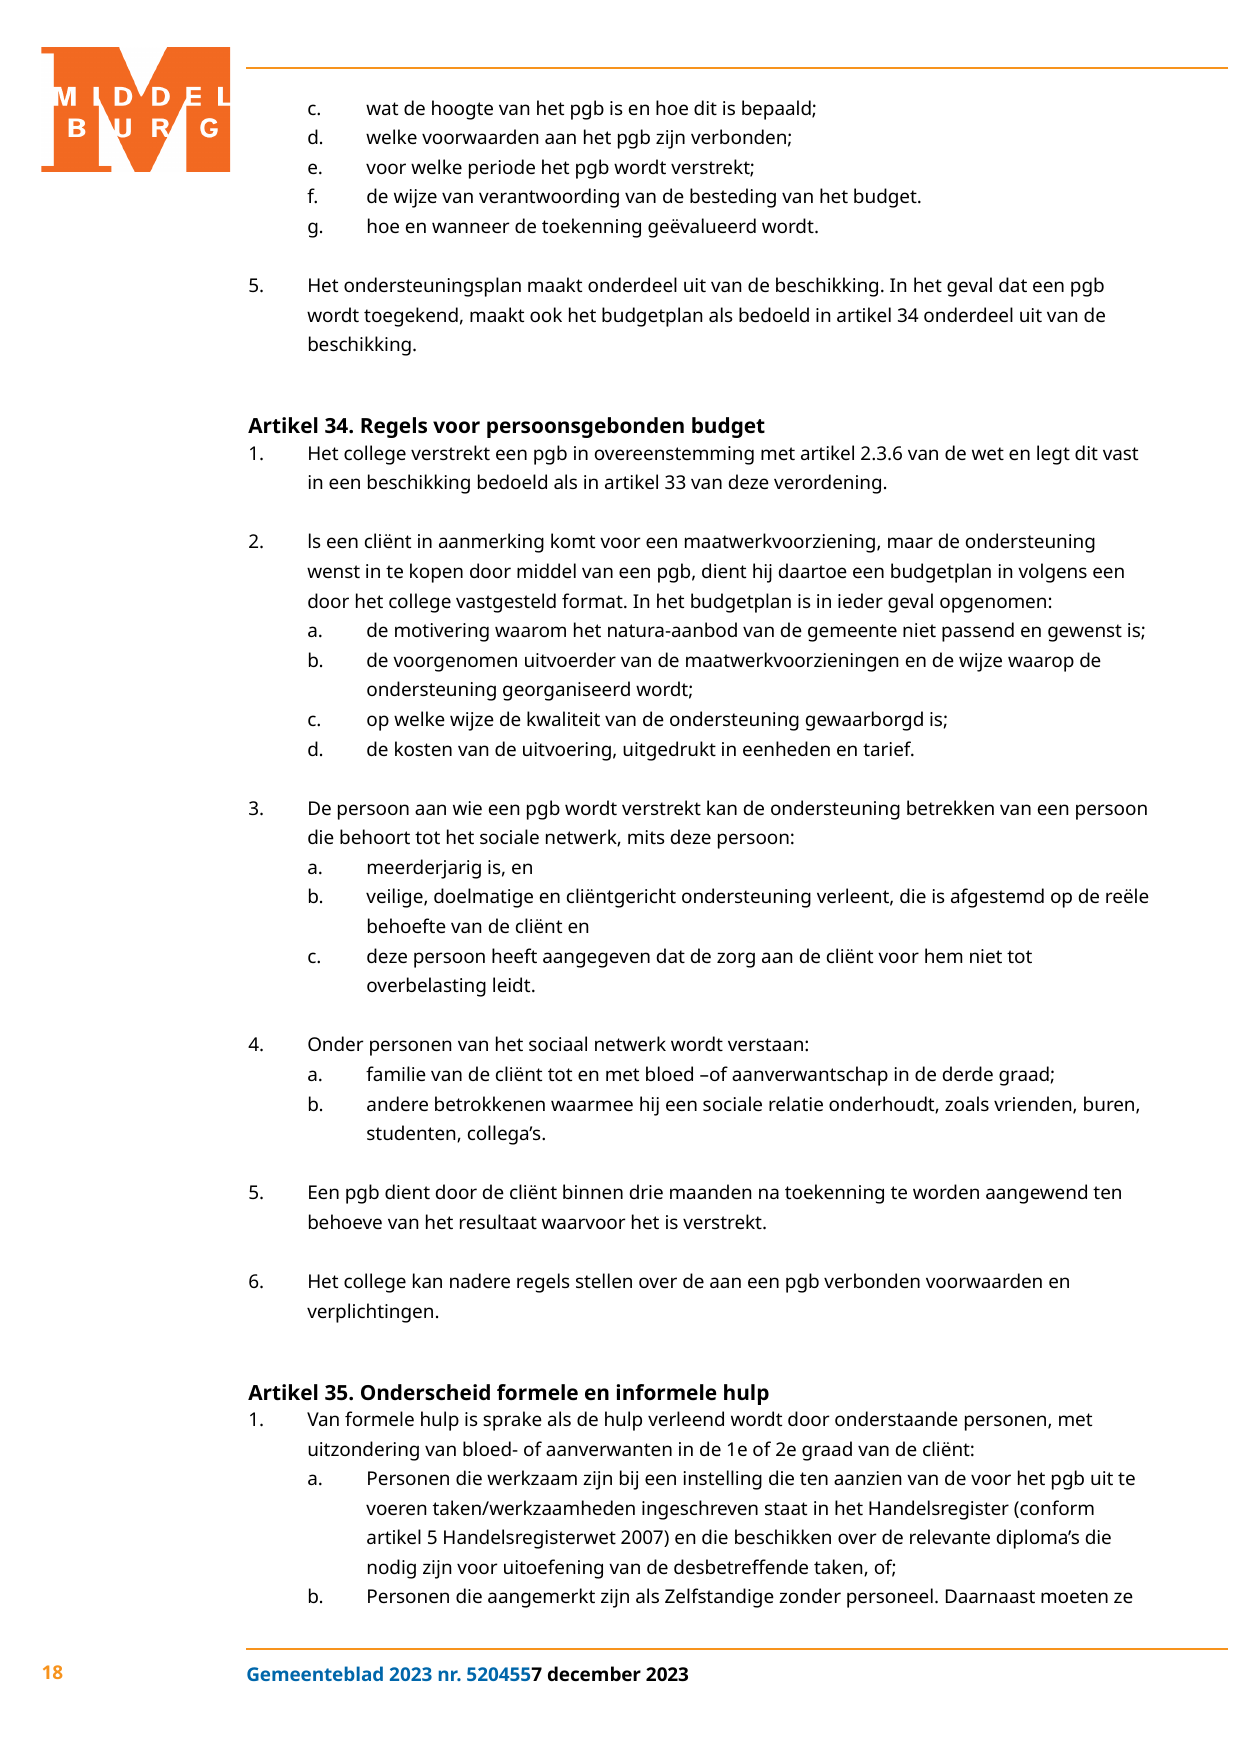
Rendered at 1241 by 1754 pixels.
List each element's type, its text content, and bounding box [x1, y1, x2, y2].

list de kosten van de uitvoering, uitgedrukt in eenheden en tarief. [307, 736, 1152, 761]
list Het college kan nadere regels stellen over de aan een pgb verbonden voorwaarden en verplichtingen. [248, 1268, 1152, 1323]
list de motivering waarom het natura-aanbod van de gemeente niet passend en gewenst is; [307, 617, 1152, 643]
list Een pgb dient door de cliënt binnen drie maanden na toekenning te worden aangewend ten behoeve van het resultaat waarvoor het is verstrekt. [248, 1179, 1152, 1235]
text Artikel 34. Regels voor persoonsgebonden budget [248, 411, 1152, 440]
list De persoon aan wie een pgb wordt verstrekt kan de ondersteuning betrekken van een persoon die behoort tot het sociale netwerk, mits deze persoon: [248, 795, 1152, 850]
list hoe en wanneer de toekenning geëvalueerd wordt. [307, 213, 1152, 239]
list veilige, doelmatige en cliëntgericht ondersteuning verleent, die is afgestemd op de reële behoefte van de cliënt en [307, 884, 1152, 939]
list Het college verstrekt een pgb in overeenstemming met artikel 2.3.6 van de wet en legt dit vast in een beschikking bedoeld als in artikel 33 van deze verordening. [248, 440, 1152, 495]
list Personen die aangemerkt zijn als Zelfstandige zonder personeel. Daarnaast moeten ze [307, 1584, 1152, 1609]
list Het ondersteuningsplan maakt onderdeel uit van de beschikking. In het geval dat een pgb wordt toegekend, maakt ook het budgetplan als bedoeld in artikel 34 onderdeel uit van de beschikking. [248, 272, 1152, 357]
list Personen die werkzaam zijn bij een instelling die ten aanzien van de voor het pgb uit te voeren taken/werkzaamheden ingeschreven staat in het Handelsregister (conform artikel 5 Handelsregisterwet 2007) en die beschikken over de relevante diploma’s die nodig zijn voor uitoefening van de desbetreffende taken, of; [307, 1465, 1152, 1580]
list op welke wijze de kwaliteit van de ondersteuning gewaarborgd is; [307, 706, 1152, 732]
list wat de hoogte van het pgb is en hoe dit is bepaald; [307, 95, 1152, 121]
picture [41, 47, 231, 172]
list Onder personen van het sociaal netwerk wordt verstaan: [248, 1032, 1152, 1057]
list de wijze van verantwoording van de besteding van het budget. [307, 183, 1152, 209]
list ls een cliënt in aanmerking komt voor een maatwerkvoorziening, maar de ondersteuning wenst in te kopen door middel van een pgb, dient hij daartoe een budgetplan in volgens een door het college vastgesteld format. In het budgetplan is in ieder geval opgenomen: [248, 529, 1152, 613]
list deze persoon heeft aangegeven dat de zorg aan de cliënt voor hem niet tot overbelasting leidt. [307, 943, 1152, 998]
text Artikel 35. Onderscheid formele en informele hulp [248, 1378, 1152, 1406]
list welke voorwaarden aan het pgb zijn verbonden; [307, 124, 1152, 150]
list voor welke periode het pgb wordt verstrekt; [307, 154, 1152, 180]
list de voorgenomen uitvoerder van de maatwerkvoorzieningen en de wijze waarop de ondersteuning georganiseerd wordt; [307, 647, 1152, 702]
list Van formele hulp is sprake als de hulp verleend wordt door onderstaande personen, met uitzondering van bloed- of aanverwanten in de 1e of 2e graad van de cliënt: [248, 1406, 1152, 1462]
list andere betrokkenen waarmee hij een sociale relatie onderhoudt, zoals vrienden, buren, studenten, collega’s. [307, 1091, 1152, 1146]
list meerderjarig is, en [307, 854, 1152, 880]
list familie van de cliënt tot en met bloed –of aanverwantschap in de derde graad; [307, 1061, 1152, 1087]
